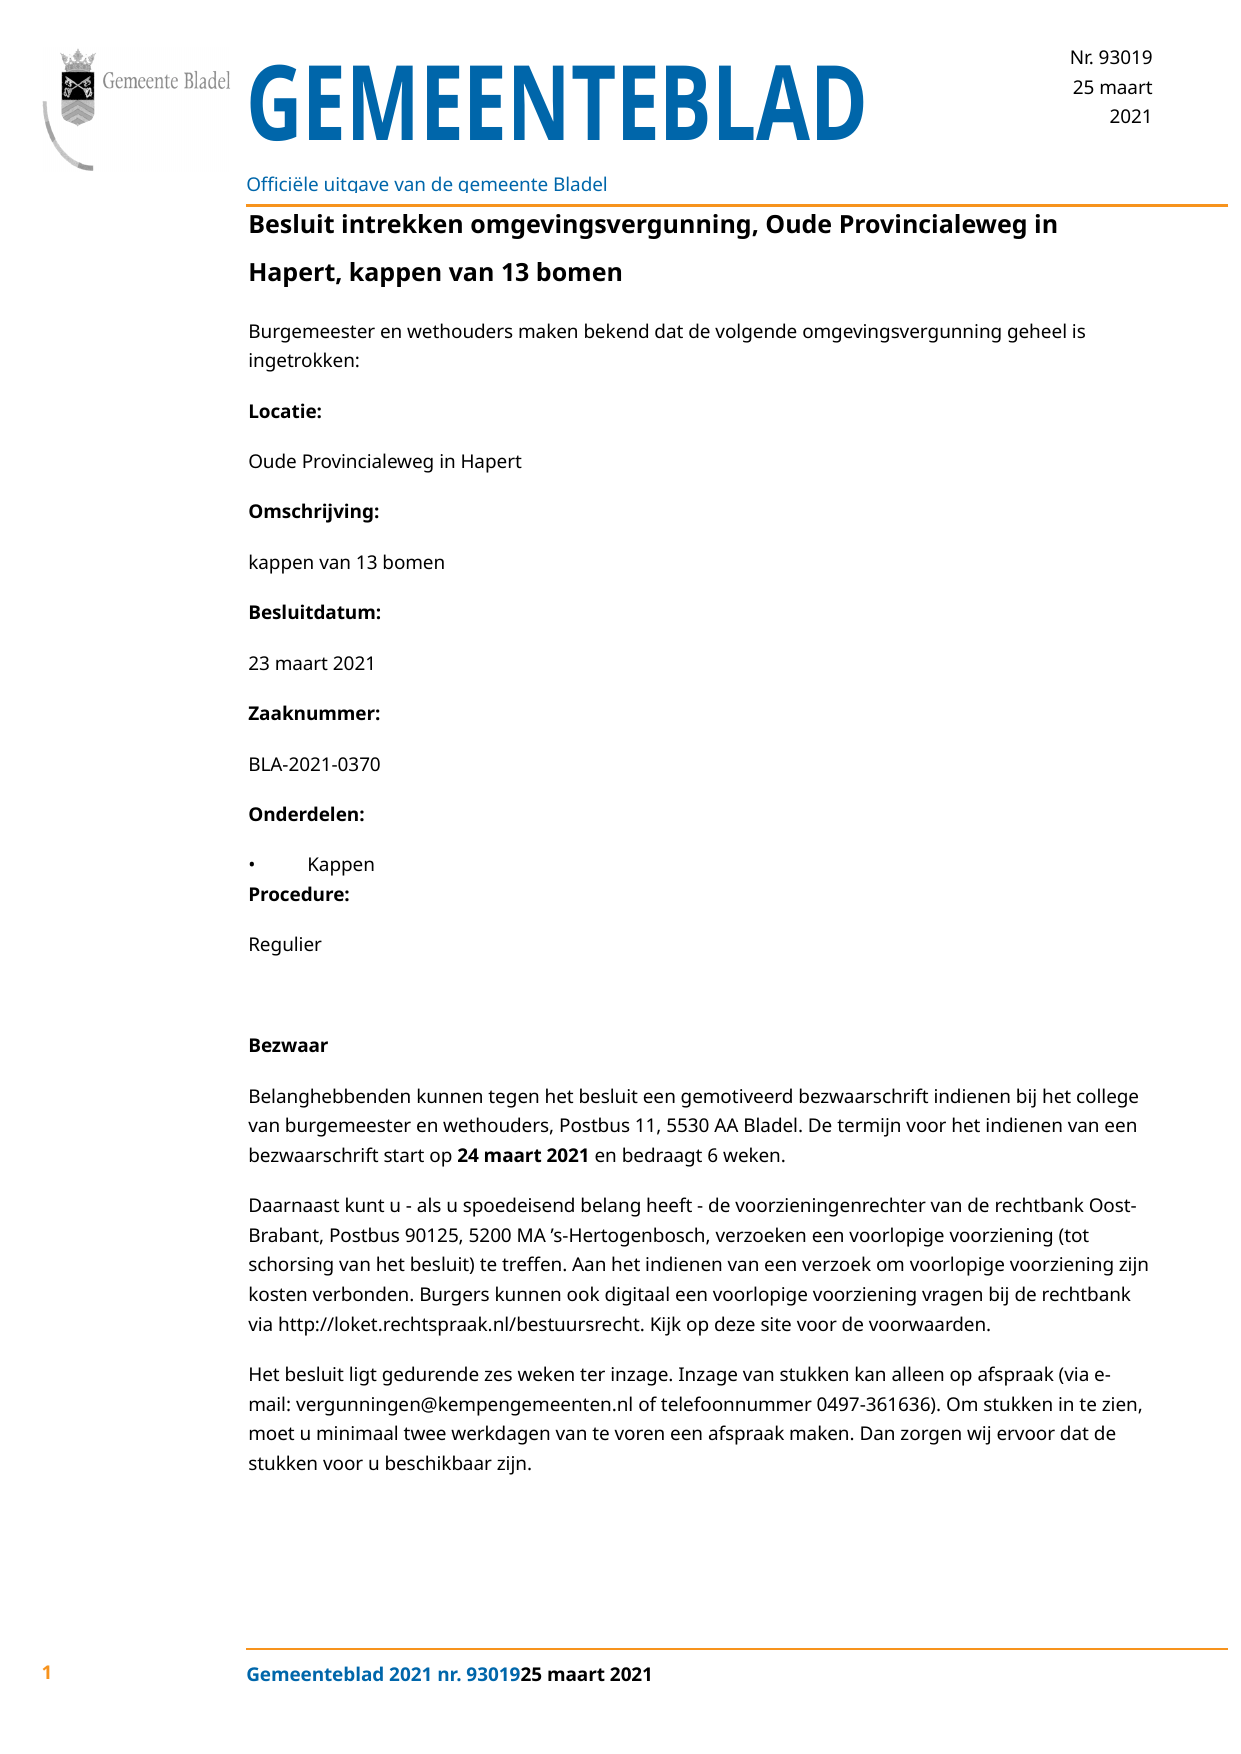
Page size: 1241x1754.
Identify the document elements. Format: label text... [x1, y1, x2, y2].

text Oude Provincialeweg in Hapert [248, 448, 1152, 474]
text Onderdelen: [248, 801, 1152, 827]
text BLA-2021-0370 [248, 751, 1152, 777]
text Burgemeester en wethouders maken bekend dat de volgende omgevingsvergunning geheel is ingetrokken: [248, 318, 1152, 373]
text Daarnaast kunt u - als u spoedeisend belang heeft - de voorzieningenrechter van de rechtbank Oost-Brabant, Postbus 90125, 5200 MA ’s-Hertogenbosch, verzoeken een voorlopige voorziening (tot schorsing van het besluit) te treffen. Aan het indienen van een verzoek om voorlopige voorziening zijn kosten verbonden. Burgers kunnen ook digitaal een voorlopige voorziening vragen bij de rechtbank via http://loket.rechtspraak.nl/bestuursrecht. Kijk op deze site voor de voorwaarden. [248, 1192, 1152, 1337]
text Zaaknummer: [248, 700, 1152, 726]
text kappen van 13 bomen [248, 549, 1152, 575]
text Omschrijving: [248, 499, 1152, 524]
text Besluitdatum: [248, 599, 1152, 625]
text Belanghebbenden kunnen tegen het besluit een gemotiveerd bezwaarschrift indienen bij het college van burgemeester en wethouders, Postbus 11, 5530 AA Bladel. De termijn voor het indienen van een bezwaarschrift start op 24 maart 2021 en bedraagt 6 weken. [248, 1083, 1152, 1168]
list Kappen [248, 852, 1152, 877]
text Besluit intrekken omgevingsvergunning, Oude Provincialeweg in Hapert, kappen van 13 bomen [248, 207, 1152, 288]
picture [41, 47, 231, 172]
text Het besluit ligt gedurende zes weken ter inzage. Inzage van stukken kan alleen op afspraak (via e-mail: vergunningen@kempengemeenten.nl of telefoonnummer 0497-361636). Om stukken in te zien, moet u minimaal twee werkdagen van te voren een afspraak maken. Dan zorgen wij ervoor dat de stukken voor u beschikbaar zijn. [248, 1361, 1152, 1476]
text 23 maart 2021 [248, 650, 1152, 676]
text Regulier [248, 932, 1152, 957]
text Locatie: [248, 398, 1152, 424]
text Procedure: [248, 881, 1152, 907]
text Bezwaar [248, 1032, 1152, 1058]
